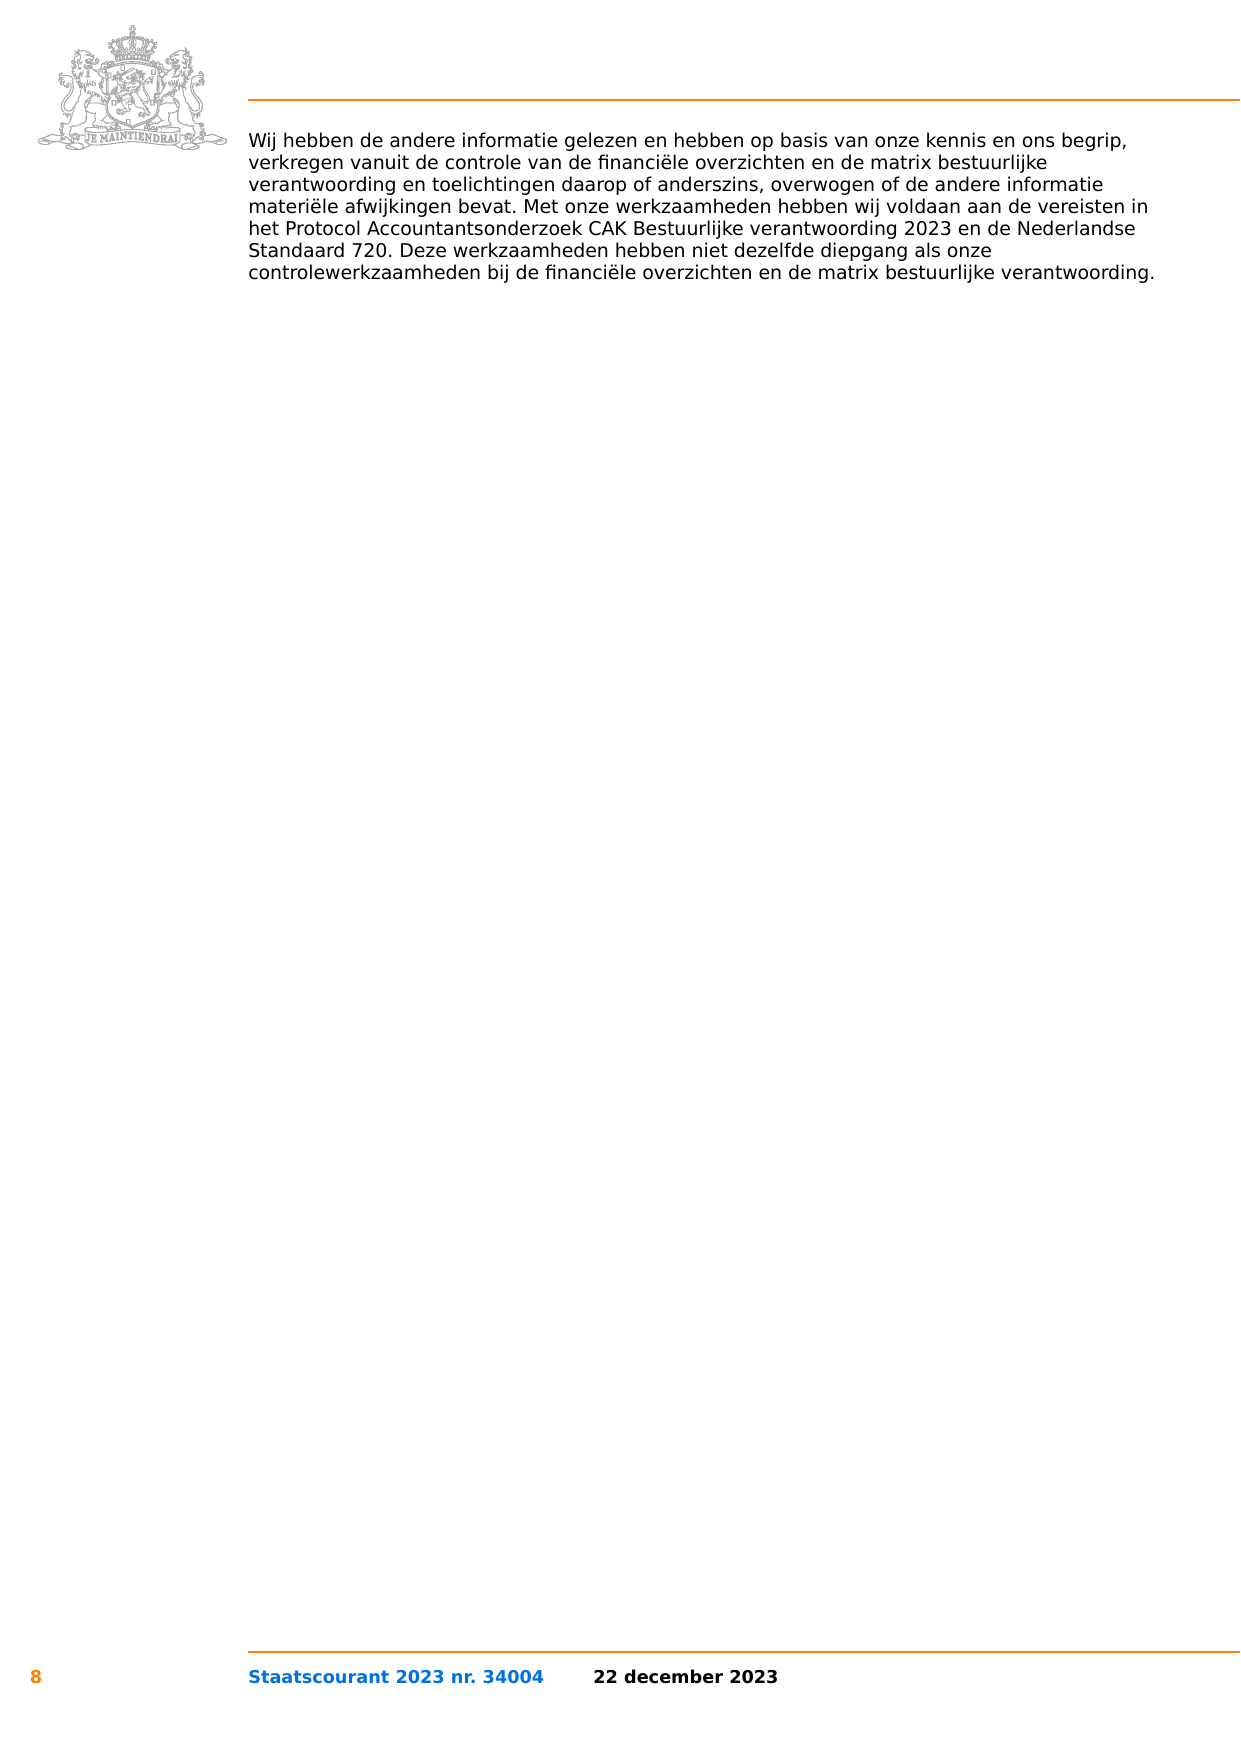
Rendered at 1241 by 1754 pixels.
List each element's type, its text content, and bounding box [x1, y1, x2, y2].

text Wij hebben de andere informatie gelezen en hebben op basis van onze kennis en ons begrip, verkregen vanuit de controle van de financiële overzichten en de matrix bestuurlijke verantwoording en toelichtingen daarop of anderszins, overwogen of de andere informatie materiële afwijkingen bevat. Met onze werkzaamheden hebben wij voldaan aan de vereisten in het Protocol Accountantsonderzoek CAK Bestuurlijke verantwoording 2023 en de Nederlandse Standaard 720. Deze werkzaamheden hebben niet dezelfde diepgang als onze controlewerkzaamheden bij de financiële overzichten en de matrix bestuurlijke verantwoording. [248, 130, 1163, 284]
picture [38, 25, 227, 150]
